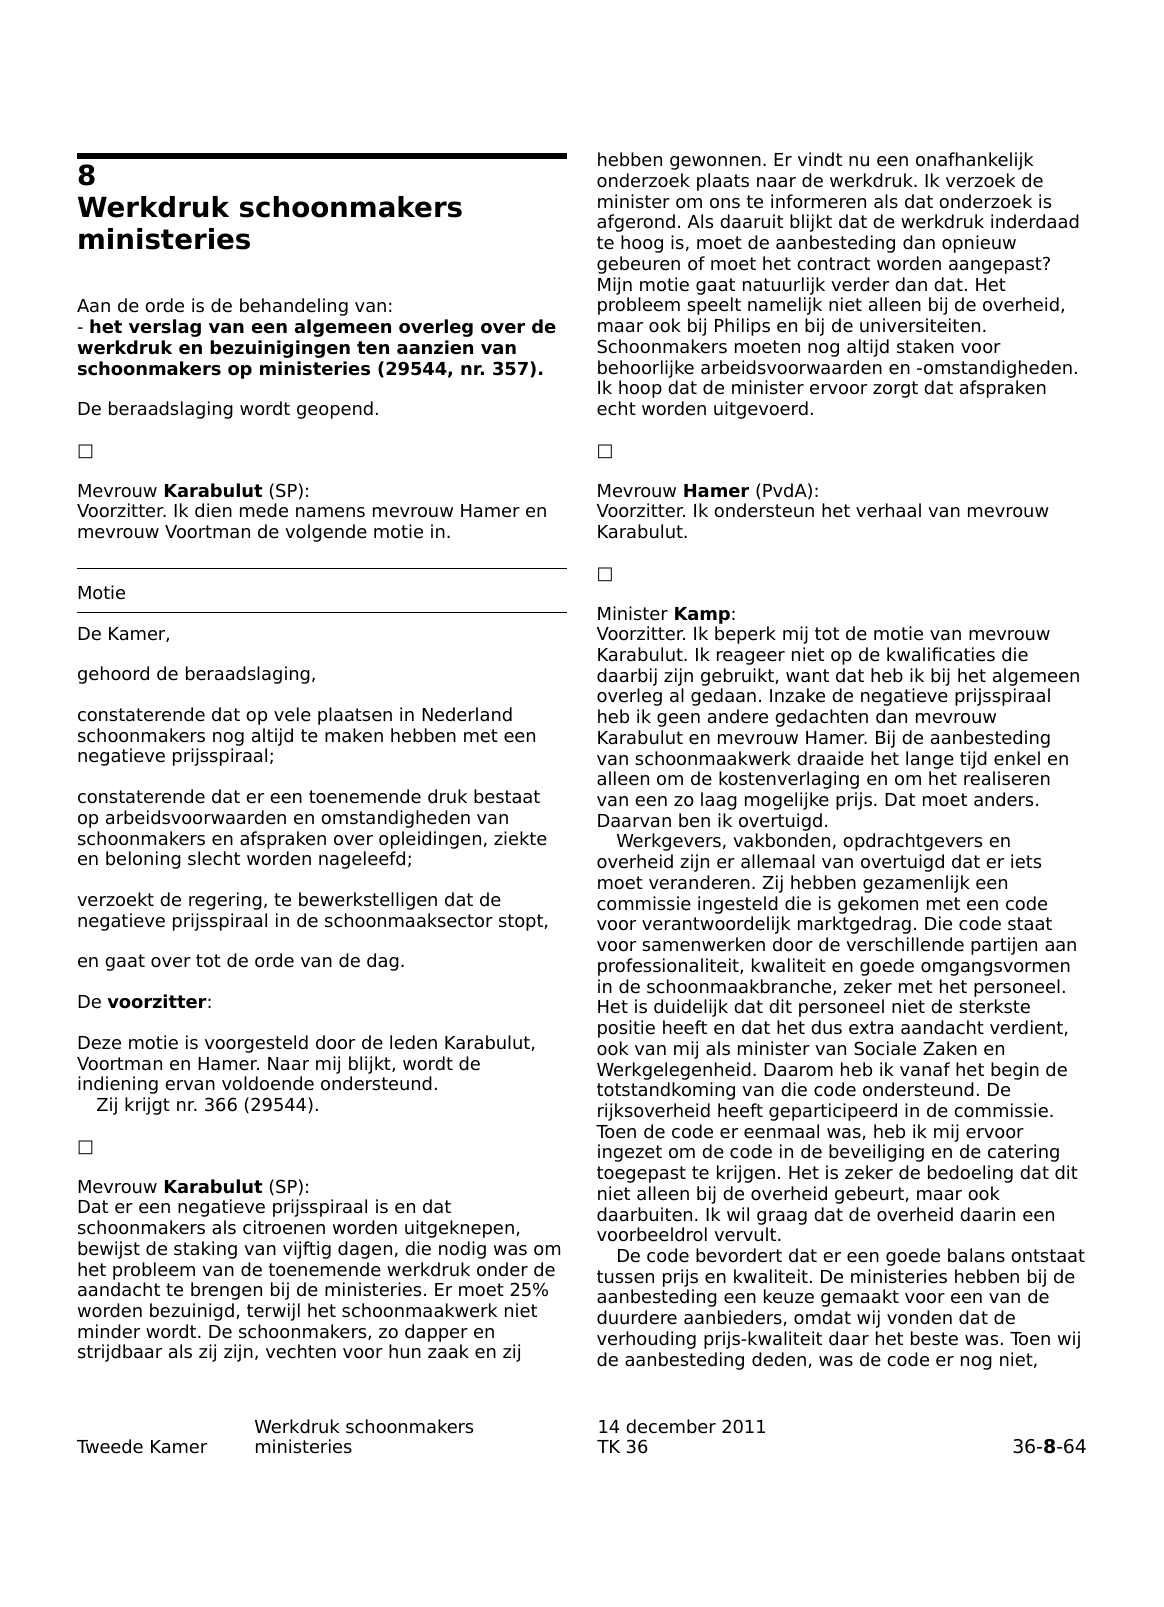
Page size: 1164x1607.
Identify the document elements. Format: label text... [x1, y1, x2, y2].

text Voorzitter. Ik beperk mij tot de motie van mevrouw Karabulut. Ik reageer niet op de kwalificaties die daarbij zijn gebruikt, want dat heb ik bij het algemeen overleg al gedaan. Inzake de negatieve prijsspiraal heb ik geen andere gedachten dan mevrouw Karabulut en mevrouw Hamer. Bij de aanbesteding van schoonmaakwerk draaide het lange tijd enkel en alleen om de kostenverlaging en om het realiseren van een zo laag mogelijke prijs. Dat moet anders. Daarvan ben ik overtuigd. [596, 624, 1087, 831]
text Minister Kamp: [596, 603, 1087, 624]
text Werkgevers, vakbonden, opdrachtgevers en overheid zijn er allemaal van overtuigd dat er iets moet veranderen. Zij hebben gezamenlijk een commissie ingesteld die is gekomen met een code voor verantwoordelijk marktgedrag. Die code staat voor samenwerken door de verschillende partijen aan professionaliteit, kwaliteit en goede omgangsvormen in de schoonmaakbranche, zeker met het personeel. Het is duidelijk dat dit personeel niet de sterkste positie heeft en dat het dus extra aandacht verdient, ook van mij als minister van Sociale Zaken en Werkgelegenheid. Daarom heb ik vanaf het begin de totstandkoming van die code ondersteund. De rijksoverheid heeft geparticipeerd in de commissie. Toen de code er eenmaal was, heb ik mij ervoor ingezet om de code in de beveiliging en de catering toegepast te krijgen. Het is zeker de bedoeling dat dit niet alleen bij de overheid gebeurt, maar ook daarbuiten. Ik wil graag dat de overheid daarin een voorbeeldrol vervult. [596, 831, 1087, 1246]
text De beraadslaging wordt geopend. [77, 399, 567, 420]
text Mevrouw Karabulut (SP): [77, 481, 567, 501]
text □ [596, 440, 1087, 460]
text verzoekt de regering, te bewerkstelligen dat de negatieve prijsspiraal in de schoonmaaksector stopt, [77, 890, 567, 931]
text - het verslag van een algemeen overleg over de werkdruk en bezuinigingen ten aanzien van schoonmakers op ministeries (29544, nr. 357). [77, 317, 567, 379]
text constaterende dat er een toenemende druk bestaat op arbeidsvoorwaarden en omstandigheden van schoonmakers en afspraken over opleidingen, ziekte en beloning slecht worden nageleefd; [77, 787, 567, 870]
text Deze motie is voorgesteld door de leden Karabulut, Voortman en Hamer. Naar mij blijkt, wordt de indiening ervan voldoende ondersteund. [77, 1033, 567, 1095]
text Voorzitter. Ik ondersteun het verhaal van mevrouw Karabulut. [596, 501, 1087, 543]
text Mevrouw Hamer (PvdA): [596, 480, 1087, 501]
text Voorzitter. Ik dien mede namens mevrouw Hamer en mevrouw Voortman de volgende motie in. [77, 501, 567, 543]
text hebben gewonnen. Er vindt nu een onafhankelijk onderzoek plaats naar de werkdruk. Ik verzoek de minister om ons te informeren als dat onderzoek is afgerond. Als daaruit blijkt dat de werkdruk inderdaad te hoog is, moet de aanbesteding dan opnieuw gebeuren of moet het contract worden aangepast? Mijn motie gaat natuurlijk verder dan dat. Het probleem speelt namelijk niet alleen bij de overheid, maar ook bij Philips en bij de universiteiten. Schoonmakers moeten nog altijd staken voor behoorlijke arbeidsvoorwaarden en -omstandigheden. Ik hoop dat de minister ervoor zorgt dat afspraken echt worden uitgevoerd. [596, 150, 1087, 420]
text Dat er een negatieve prijsspiraal is en dat schoonmakers als citroenen worden uitgeknepen, bewijst de staking van vijftig dagen, die nodig was om het probleem van de toenemende werkdruk onder de aandacht te brengen bij de ministeries. Er moet 25% worden bezuinigd, terwijl het schoonmaakwerk niet minder wordt. De schoonmakers, zo dapper en strijdbaar als zij zijn, vechten voor hun zaak en zij [77, 1197, 567, 1363]
text constaterende dat op vele plaatsen in Nederland schoonmakers nog altijd te maken hebben met een negatieve prijsspiraal; [77, 705, 567, 767]
text Mevrouw Karabulut (SP): [77, 1176, 567, 1197]
text □ [77, 440, 567, 461]
text De code bevordert dat er een goede balans ontstaat tussen prijs en kwaliteit. De ministeries hebben bij de aanbesteding een keuze gemaakt voor een van de duurdere aanbieders, omdat wij vonden dat de verhouding prijs-kwaliteit daar het beste was. Toen wij de aanbesteding deden, was de code er nog niet, [596, 1246, 1087, 1370]
text □ [77, 1136, 567, 1156]
text Motie [77, 583, 567, 603]
text gehoord de beraadslaging, [77, 664, 567, 685]
text en gaat over tot de orde van de dag. [77, 951, 567, 972]
text Aan de orde is de behandeling van: [77, 296, 567, 317]
text □ [596, 563, 1087, 583]
title 8 Werkdruk schoonmakers ministeries [77, 159, 567, 256]
text De voorzitter: [77, 992, 567, 1013]
text De Kamer, [77, 623, 567, 644]
text Zij krijgt nr. 366 (29544). [77, 1095, 567, 1116]
